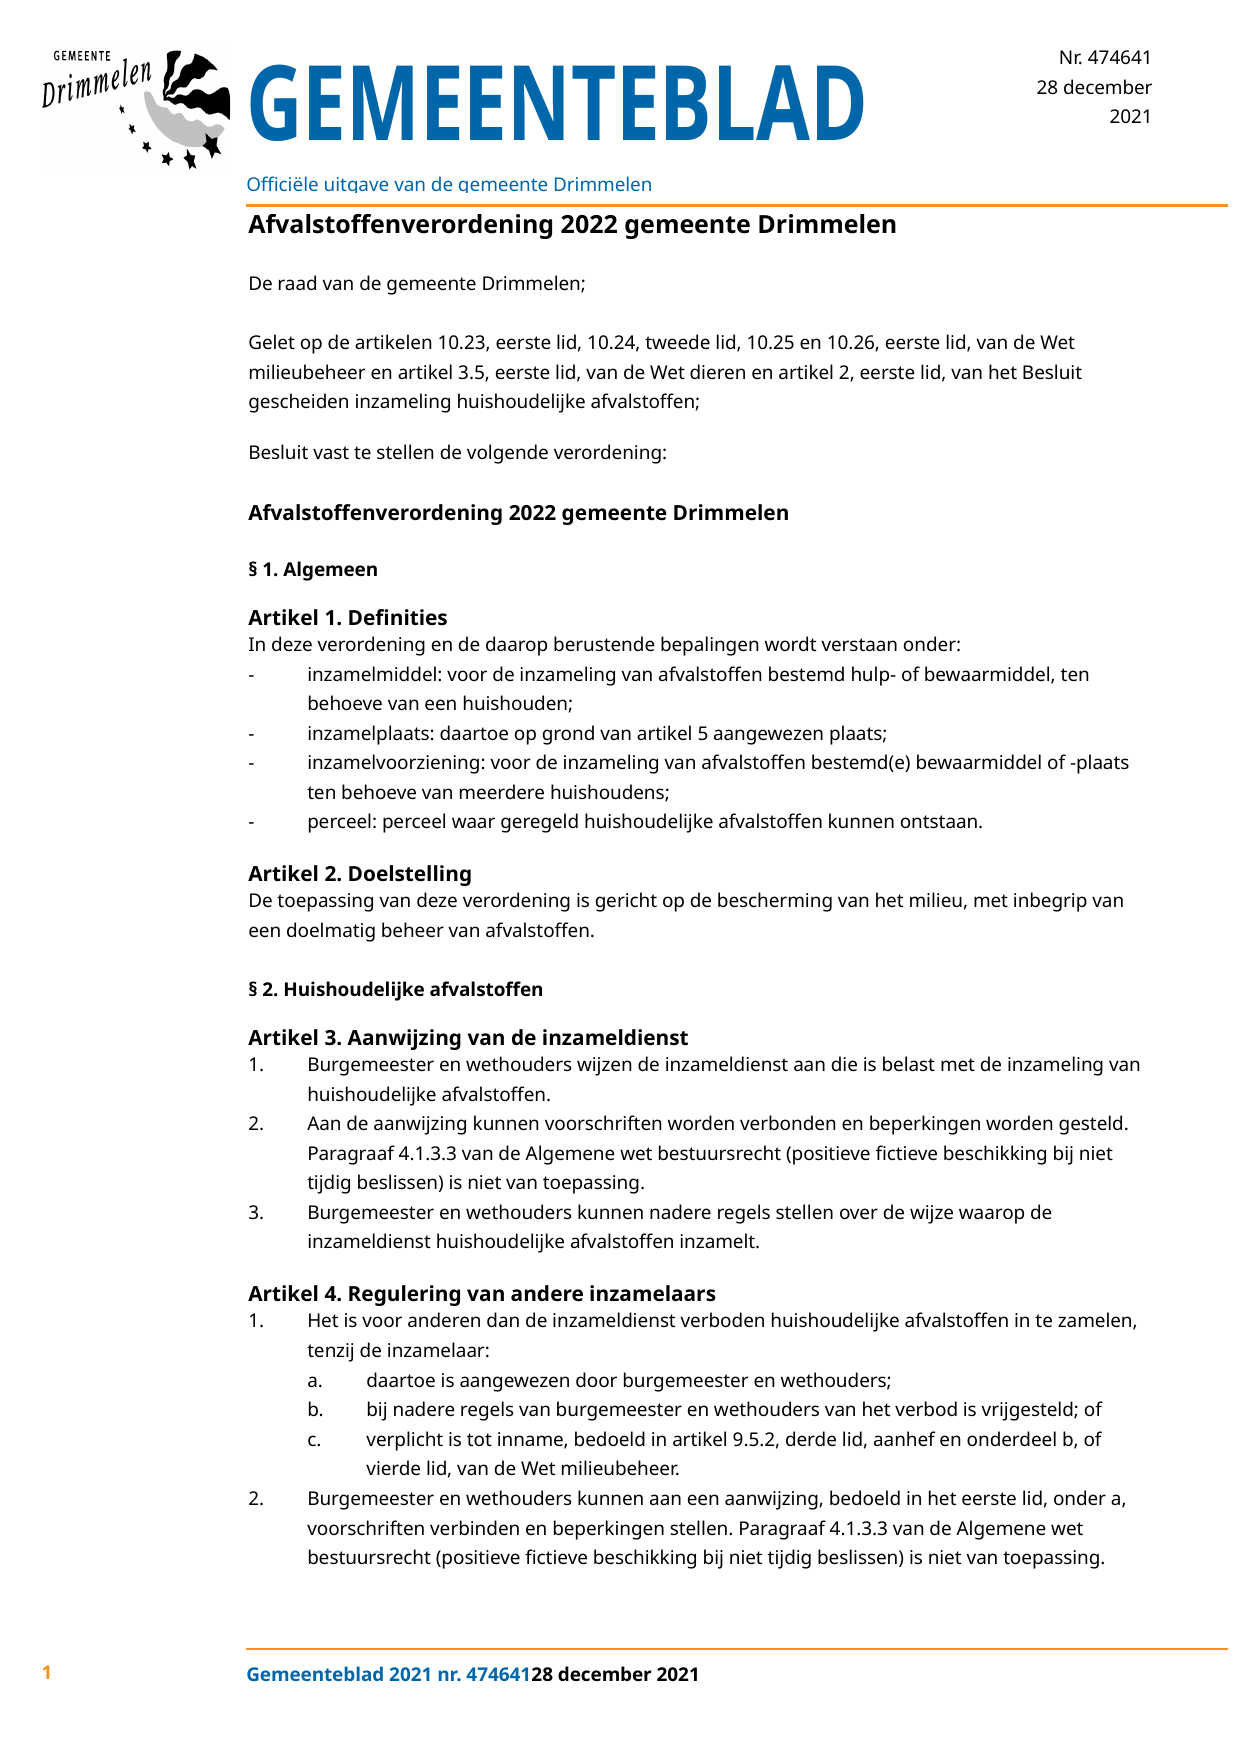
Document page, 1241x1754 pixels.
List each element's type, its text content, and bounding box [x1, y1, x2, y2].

text Artikel 3. Aanwijzing van de inzameldienst [248, 1023, 1152, 1051]
text Artikel 1. Definities [248, 603, 1152, 631]
text De raad van de gemeente Drimmelen; [248, 270, 1152, 296]
text § 2. Huishoudelijke afvalstoffen [248, 976, 1152, 1002]
list inzamelvoorziening: voor de inzameling van afvalstoffen bestemd(e) bewaarmiddel of -plaats ten behoeve van meerdere huishoudens; [248, 749, 1152, 805]
text § 1. Algemeen [248, 556, 1152, 582]
text Besluit vast te stellen de volgende verordening: [248, 439, 1152, 465]
text In deze verordening en de daarop berustende bepalingen wordt verstaan onder: [248, 631, 1152, 657]
text De toepassing van deze verordening is gericht op de bescherming van het milieu, met inbegrip van een doelmatig beheer van afvalstoffen. [248, 887, 1152, 943]
list Burgemeester en wethouders wijzen de inzameldienst aan die is belast met de inzameling van huishoudelijke afvalstoffen. [248, 1051, 1152, 1107]
list inzamelmiddel: voor de inzameling van afvalstoffen bestemd hulp- of bewaarmiddel, ten behoeve van een huishouden; [248, 661, 1152, 716]
list Burgemeester en wethouders kunnen aan een aanwijzing, bedoeld in het eerste lid, onder a, voorschriften verbinden en beperkingen stellen. Paragraaf 4.1.3.3 van de Algemene wet bestuursrecht (positieve fictieve beschikking bij niet tijdig beslissen) is niet van toepassing. [248, 1485, 1152, 1570]
text Gelet op de artikelen 10.23, eerste lid, 10.24, tweede lid, 10.25 en 10.26, eerste lid, van de Wet milieubeheer en artikel 3.5, eerste lid, van de Wet dieren en artikel 2, eerste lid, van het Besluit gescheiden inzameling huishoudelijke afvalstoffen; [248, 329, 1152, 414]
list inzamelplaats: daartoe op grond van artikel 5 aangewezen plaats; [248, 720, 1152, 746]
list Het is voor anderen dan de inzameldienst verboden huishoudelijke afvalstoffen in te zamelen, tenzij de inzamelaar: [248, 1308, 1152, 1363]
list bij nadere regels van burgemeester en wethouders van het verbod is vrijgesteld; of [307, 1396, 1152, 1422]
list daartoe is aangewezen door burgemeester en wethouders; [307, 1367, 1152, 1392]
list Burgemeester en wethouders kunnen nadere regels stellen over de wijze waarop de inzameldienst huishoudelijke afvalstoffen inzamelt. [248, 1199, 1152, 1254]
text Afvalstoffenverordening 2022 gemeente Drimmelen [248, 207, 1152, 241]
list perceel: perceel waar geregeld huishoudelijke afvalstoffen kunnen ontstaan. [248, 809, 1152, 834]
picture [41, 47, 231, 172]
text Artikel 4. Regulering van andere inzamelaars [248, 1279, 1152, 1308]
list Aan de aanwijzing kunnen voorschriften worden verbonden en beperkingen worden gesteld. Paragraaf 4.1.3.3 van de Algemene wet bestuursrecht (positieve fictieve beschikking bij niet tijdig beslissen) is niet van toepassing. [248, 1110, 1152, 1195]
text Afvalstoffenverordening 2022 gemeente Drimmelen [248, 498, 1152, 527]
list verplicht is tot inname, bedoeld in artikel 9.5.2, derde lid, aanhef en onderdeel b, of vierde lid, van de Wet milieubeheer. [307, 1426, 1152, 1481]
text Artikel 2. Doelstelling [248, 859, 1152, 887]
